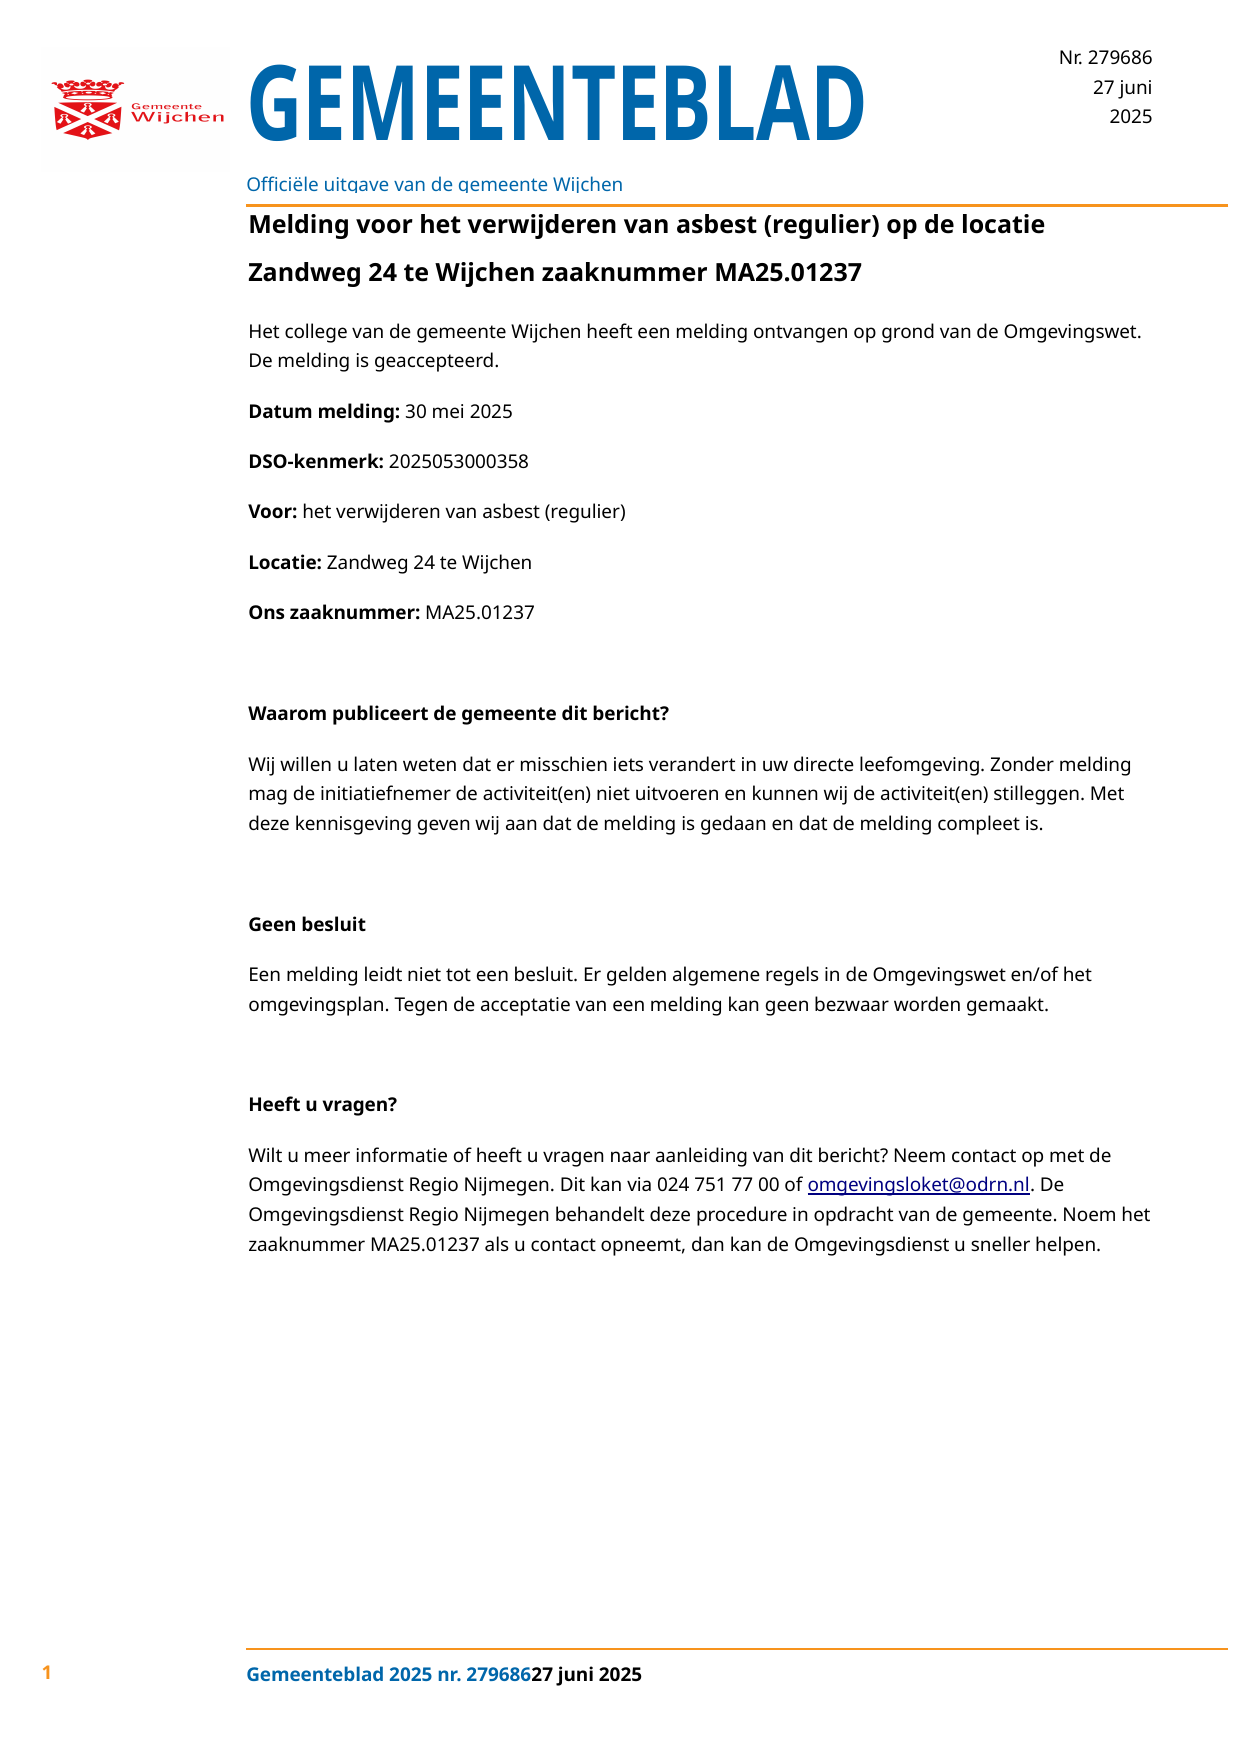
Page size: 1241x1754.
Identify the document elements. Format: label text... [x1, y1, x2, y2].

text Wij willen u laten weten dat er misschien iets verandert in uw directe leefomgeving. Zonder melding mag de initiatiefnemer de activiteit(en) niet uitvoeren en kunnen wij de activiteit(en) stilleggen. Met deze kennisgeving geven wij aan dat de melding is gedaan en dat de melding compleet is. [248, 751, 1152, 836]
text Een melding leidt niet tot een besluit. Er gelden algemene regels in de Omgevingswet en/of het omgevingsplan. Tegen de acceptatie van een melding kan geen bezwaar worden gemaakt. [248, 961, 1152, 1017]
text Locatie: Zandweg 24 te Wijchen [248, 549, 1152, 575]
text Heeft u vragen? [248, 1092, 1152, 1117]
text Waarom publiceert de gemeente dit bericht? [248, 700, 1152, 726]
text Datum melding: 30 mei 2025 [248, 398, 1152, 424]
text Melding voor het verwijderen van asbest (regulier) op de locatie Zandweg 24 te Wijchen zaaknummer MA25.01237 [248, 207, 1152, 288]
text Geen besluit [248, 911, 1152, 937]
text Wilt u meer informatie of heeft u vragen naar aanleiding van dit bericht? Neem contact op met de Omgevingsdienst Regio Nijmegen. Dit kan via 024 751 77 00 of omgevingsloket@odrn.nl. De Omgevingsdienst Regio Nijmegen behandelt deze procedure in opdracht van de gemeente. Noem het zaaknummer MA25.01237 als u contact opneemt, dan kan de Omgevingsdienst u sneller helpen. [248, 1142, 1152, 1257]
text Ons zaaknummer: MA25.01237 [248, 599, 1152, 625]
text Voor: het verwijderen van asbest (regulier) [248, 499, 1152, 524]
text DSO-kenmerk: 2025053000358 [248, 448, 1152, 474]
text Het college van de gemeente Wijchen heeft een melding ontvangen op grond van de Omgevingswet. De melding is geaccepteerd. [248, 318, 1152, 373]
picture [41, 47, 231, 172]
